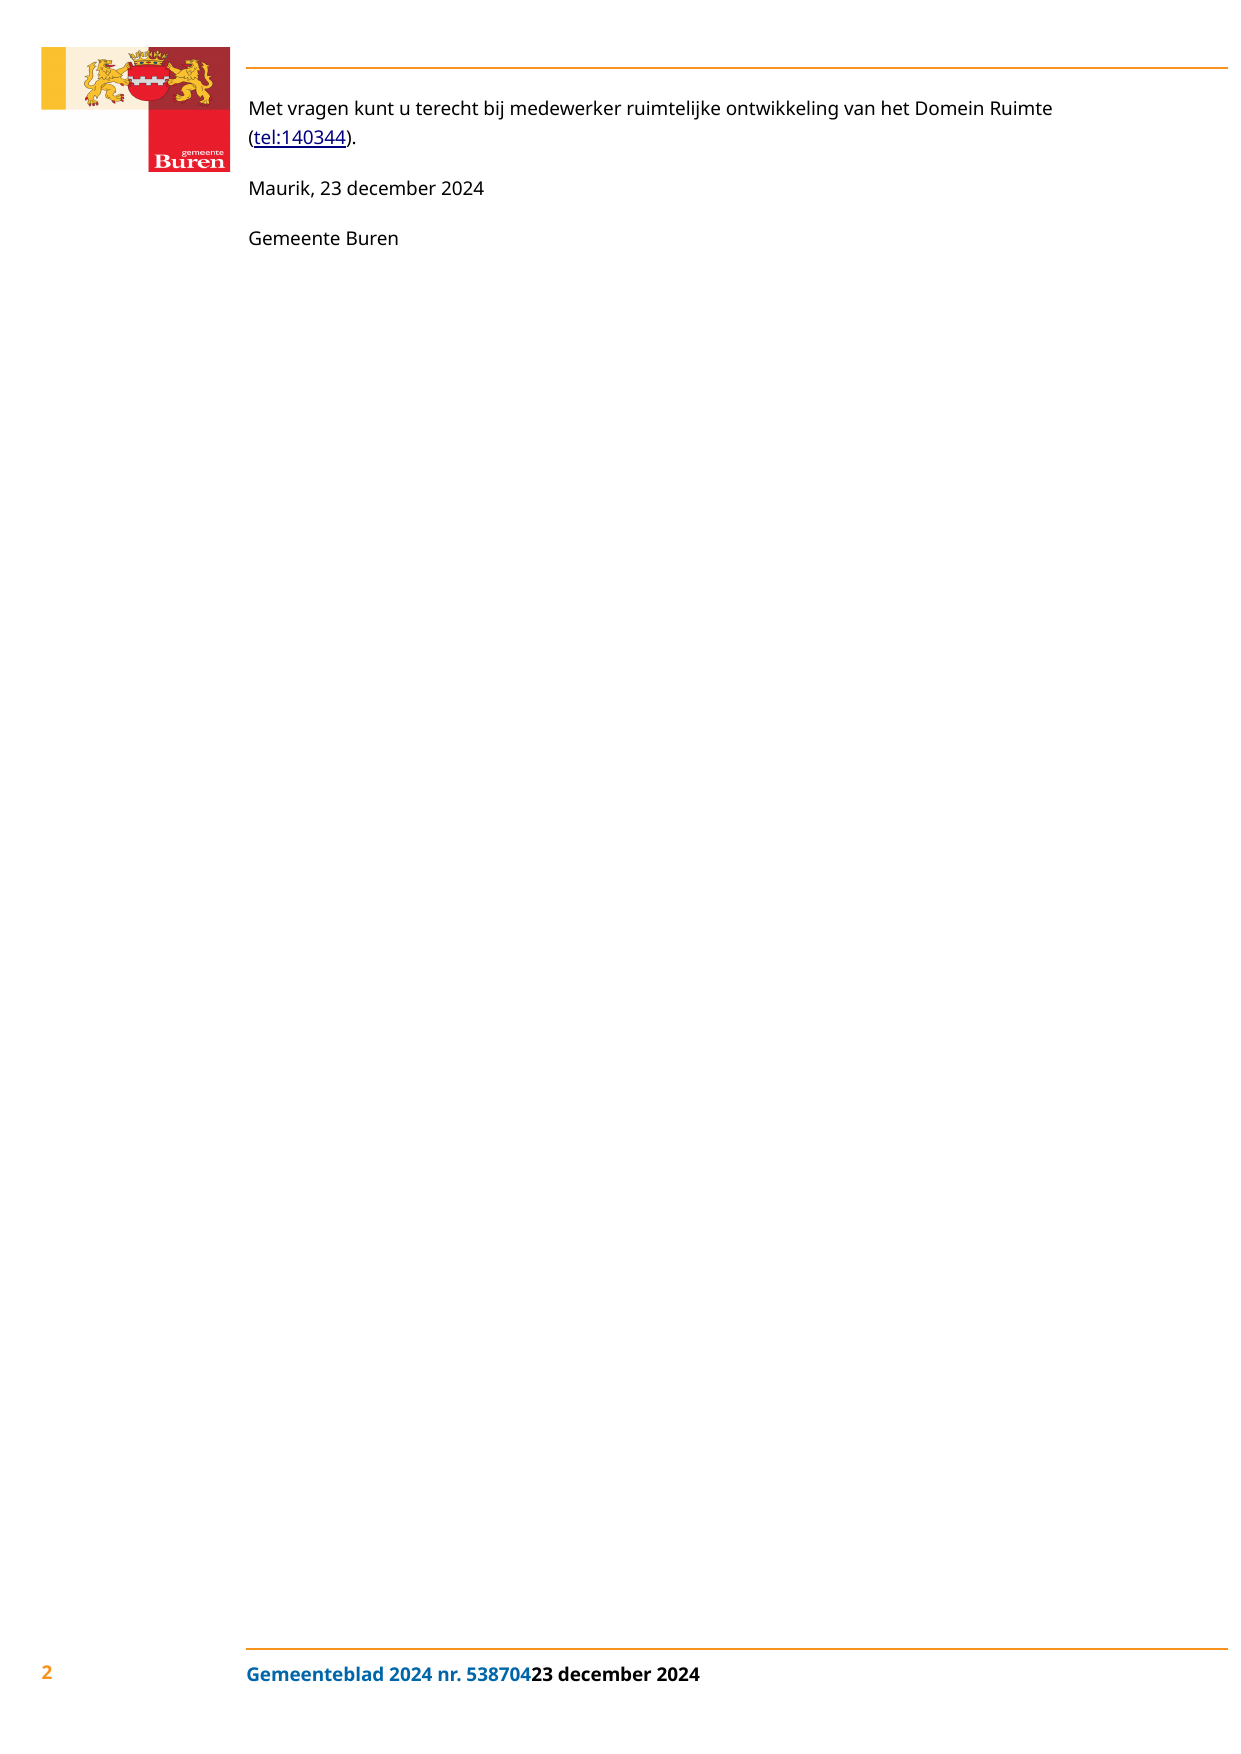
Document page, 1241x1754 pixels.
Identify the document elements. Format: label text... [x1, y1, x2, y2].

picture [41, 47, 231, 172]
text Maurik, 23 december 2024 [248, 175, 1152, 201]
text Gemeente Buren [248, 225, 1152, 251]
text Met vragen kunt u terecht bij medewerker ruimtelijke ontwikkeling van het Domein Ruimte (tel:140344). [248, 95, 1152, 150]
